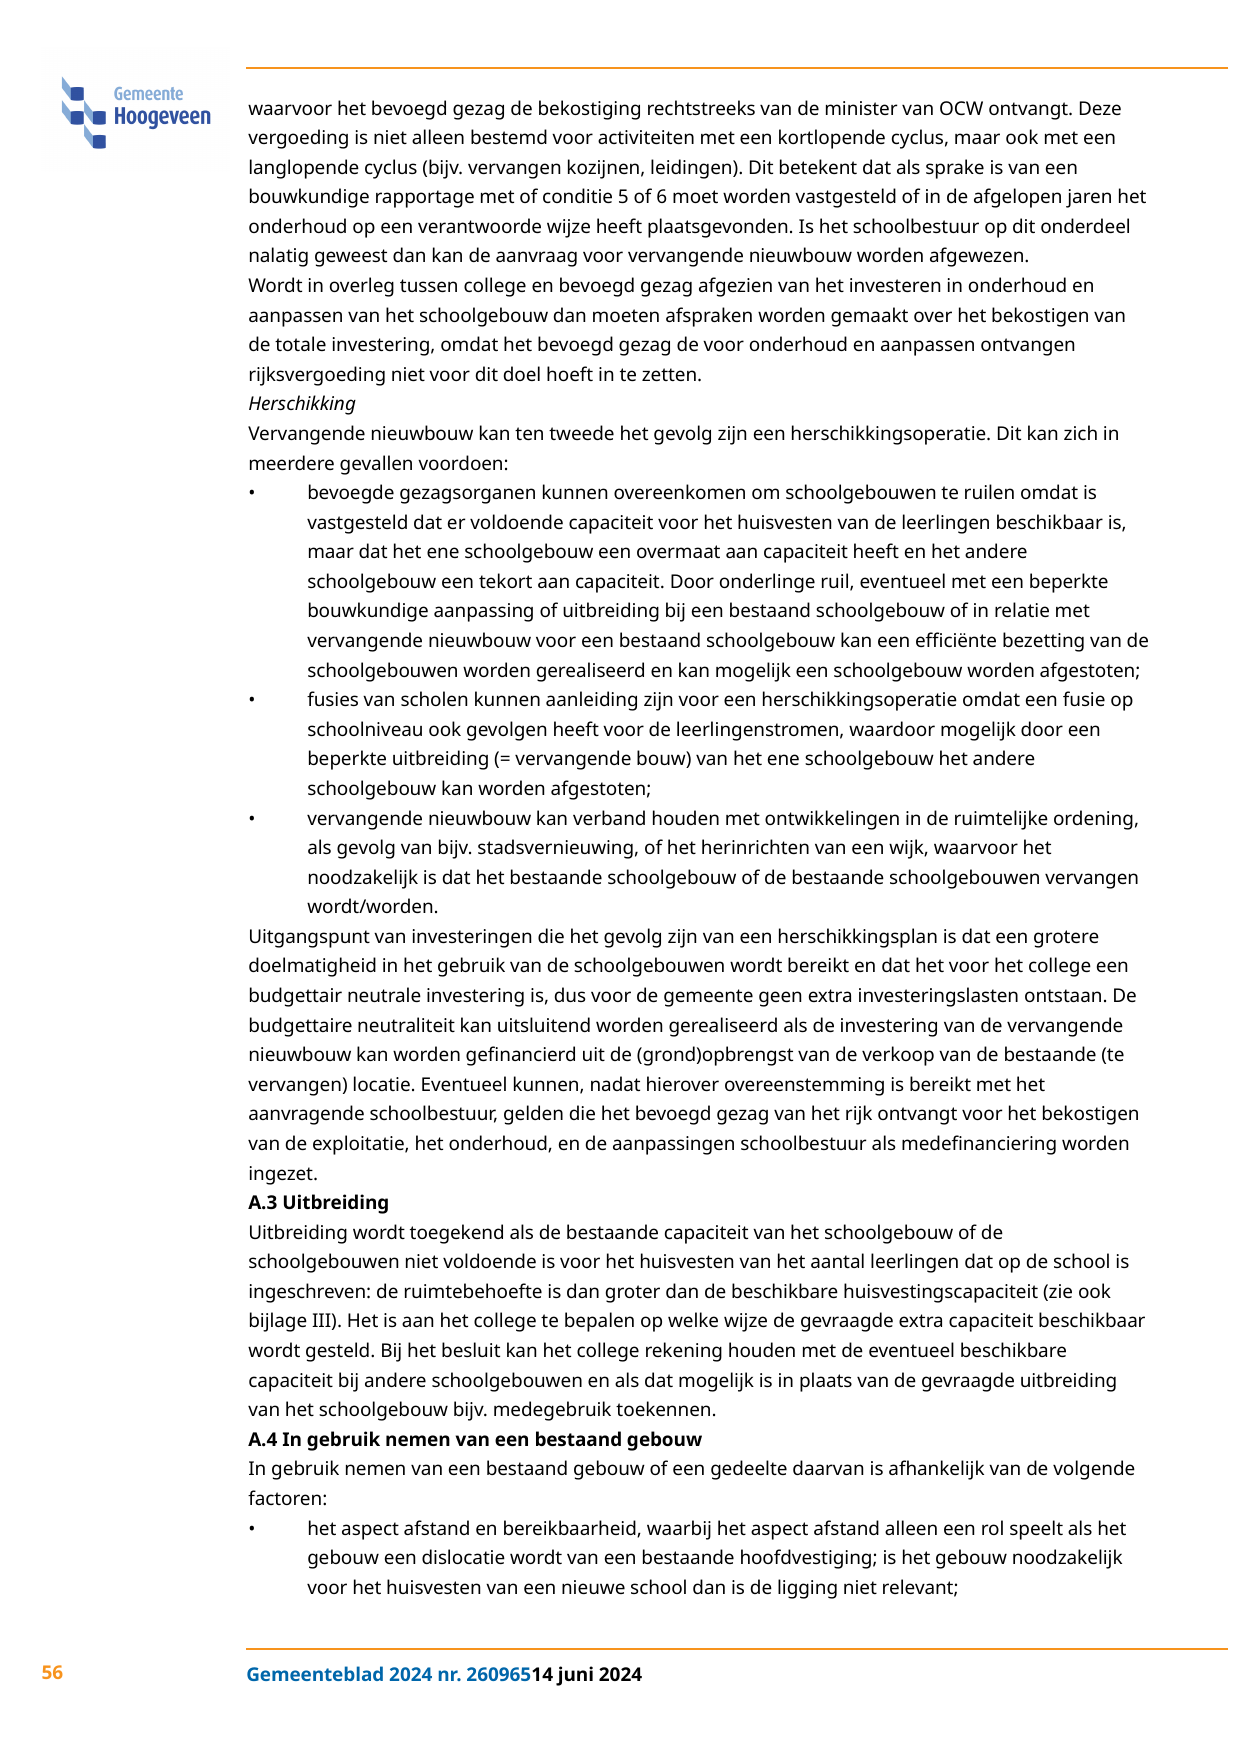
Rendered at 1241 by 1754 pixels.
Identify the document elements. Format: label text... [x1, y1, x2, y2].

picture [41, 47, 231, 172]
text Vervangende nieuwbouw kan ten tweede het gevolg zijn een herschikkingsoperatie. Dit kan zich in meerdere gevallen voordoen: [248, 420, 1152, 476]
list vervangende nieuwbouw kan verband houden met ontwikkelingen in de ruimtelijke ordening, als gevolg van bijv. stadsvernieuwing, of het herinrichten van een wijk, waarvoor het noodzakelijk is dat het bestaande schoolgebouw of de bestaande schoolgebouwen vervangen wordt/worden. [248, 805, 1152, 919]
text Herschikking [248, 391, 1152, 416]
text waarvoor het bevoegd gezag de bekostiging rechtstreeks van de minister van OCW ontvangt. Deze vergoeding is niet alleen bestemd voor activiteiten met een kortlopende cyclus, maar ook met een langlopende cyclus (bijv. vervangen kozijnen, leidingen). Dit betekent dat als sprake is van een bouwkundige rapportage met of conditie 5 of 6 moet worden vastgesteld of in de afgelopen jaren het onderhoud op een verantwoorde wijze heeft plaatsgevonden. Is het schoolbestuur op dit onderdeel nalatig geweest dan kan de aanvraag voor vervangende nieuwbouw worden afgewezen. [248, 95, 1152, 268]
text In gebruik nemen van een bestaand gebouw of een gedeelte daarvan is afhankelijk van de volgende factoren: [248, 1456, 1152, 1511]
text A.4 In gebruik nemen van een bestaand gebouw [248, 1426, 1152, 1452]
list fusies van scholen kunnen aanleiding zijn voor een herschikkingsoperatie omdat een fusie op schoolniveau ook gevolgen heeft voor de leerlingenstromen, waardoor mogelijk door een beperkte uitbreiding (= vervangende bouw) van het ene schoolgebouw het andere schoolgebouw kan worden afgestoten; [248, 686, 1152, 801]
list bevoegde gezagsorganen kunnen overeenkomen om schoolgebouwen te ruilen omdat is vastgesteld dat er voldoende capaciteit voor het huisvesten van de leerlingen beschikbaar is, maar dat het ene schoolgebouw een overmaat aan capaciteit heeft en het andere schoolgebouw een tekort aan capaciteit. Door onderlinge ruil, eventueel met een beperkte bouwkundige aanpassing of uitbreiding bij een bestaand schoolgebouw of in relatie met vervangende nieuwbouw voor een bestaand schoolgebouw kan een efficiënte bezetting van de schoolgebouwen worden gerealiseerd en kan mogelijk een schoolgebouw worden afgestoten; [248, 479, 1152, 683]
text Wordt in overleg tussen college en bevoegd gezag afgezien van het investeren in onderhoud en aanpassen van het schoolgebouw dan moeten afspraken worden gemaakt over het bekostigen van de totale investering, omdat het bevoegd gezag de voor onderhoud en aanpassen ontvangen rijksvergoeding niet voor dit doel hoeft in te zetten. [248, 272, 1152, 387]
text Uitgangspunt van investeringen die het gevolg zijn van een herschikkingsplan is dat een grotere doelmatigheid in het gebruik van de schoolgebouwen wordt bereikt en dat het voor het college een budgettair neutrale investering is, dus voor de gemeente geen extra investeringslasten ontstaan. De budgettaire neutraliteit kan uitsluitend worden gerealiseerd als de investering van de vervangende nieuwbouw kan worden gefinancierd uit de (grond)opbrengst van de verkoop van de bestaande (te vervangen) locatie. Eventueel kunnen, nadat hierover overeenstemming is bereikt met het aanvragende schoolbestuur, gelden die het bevoegd gezag van het rijk ontvangt voor het bekostigen van de exploitatie, het onderhoud, en de aanpassingen schoolbestuur als medefinanciering worden ingezet. [248, 923, 1152, 1186]
text Uitbreiding wordt toegekend als de bestaande capaciteit van het schoolgebouw of de schoolgebouwen niet voldoende is voor het huisvesten van het aantal leerlingen dat op de school is ingeschreven: de ruimtebehoefte is dan groter dan de beschikbare huisvestingscapaciteit (zie ook bijlage III). Het is aan het college te bepalen op welke wijze de gevraagde extra capaciteit beschikbaar wordt gesteld. Bij het besluit kan het college rekening houden met de eventueel beschikbare capaciteit bij andere schoolgebouwen en als dat mogelijk is in plaats van de gevraagde uitbreiding van het schoolgebouw bijv. medegebruik toekennen. [248, 1219, 1152, 1422]
list het aspect afstand en bereikbaarheid, waarbij het aspect afstand alleen een rol speelt als het gebouw een dislocatie wordt van een bestaande hoofdvestiging; is het gebouw noodzakelijk voor het huisvesten van een nieuwe school dan is de ligging niet relevant; [248, 1515, 1152, 1600]
text A.3 Uitbreiding [248, 1189, 1152, 1215]
